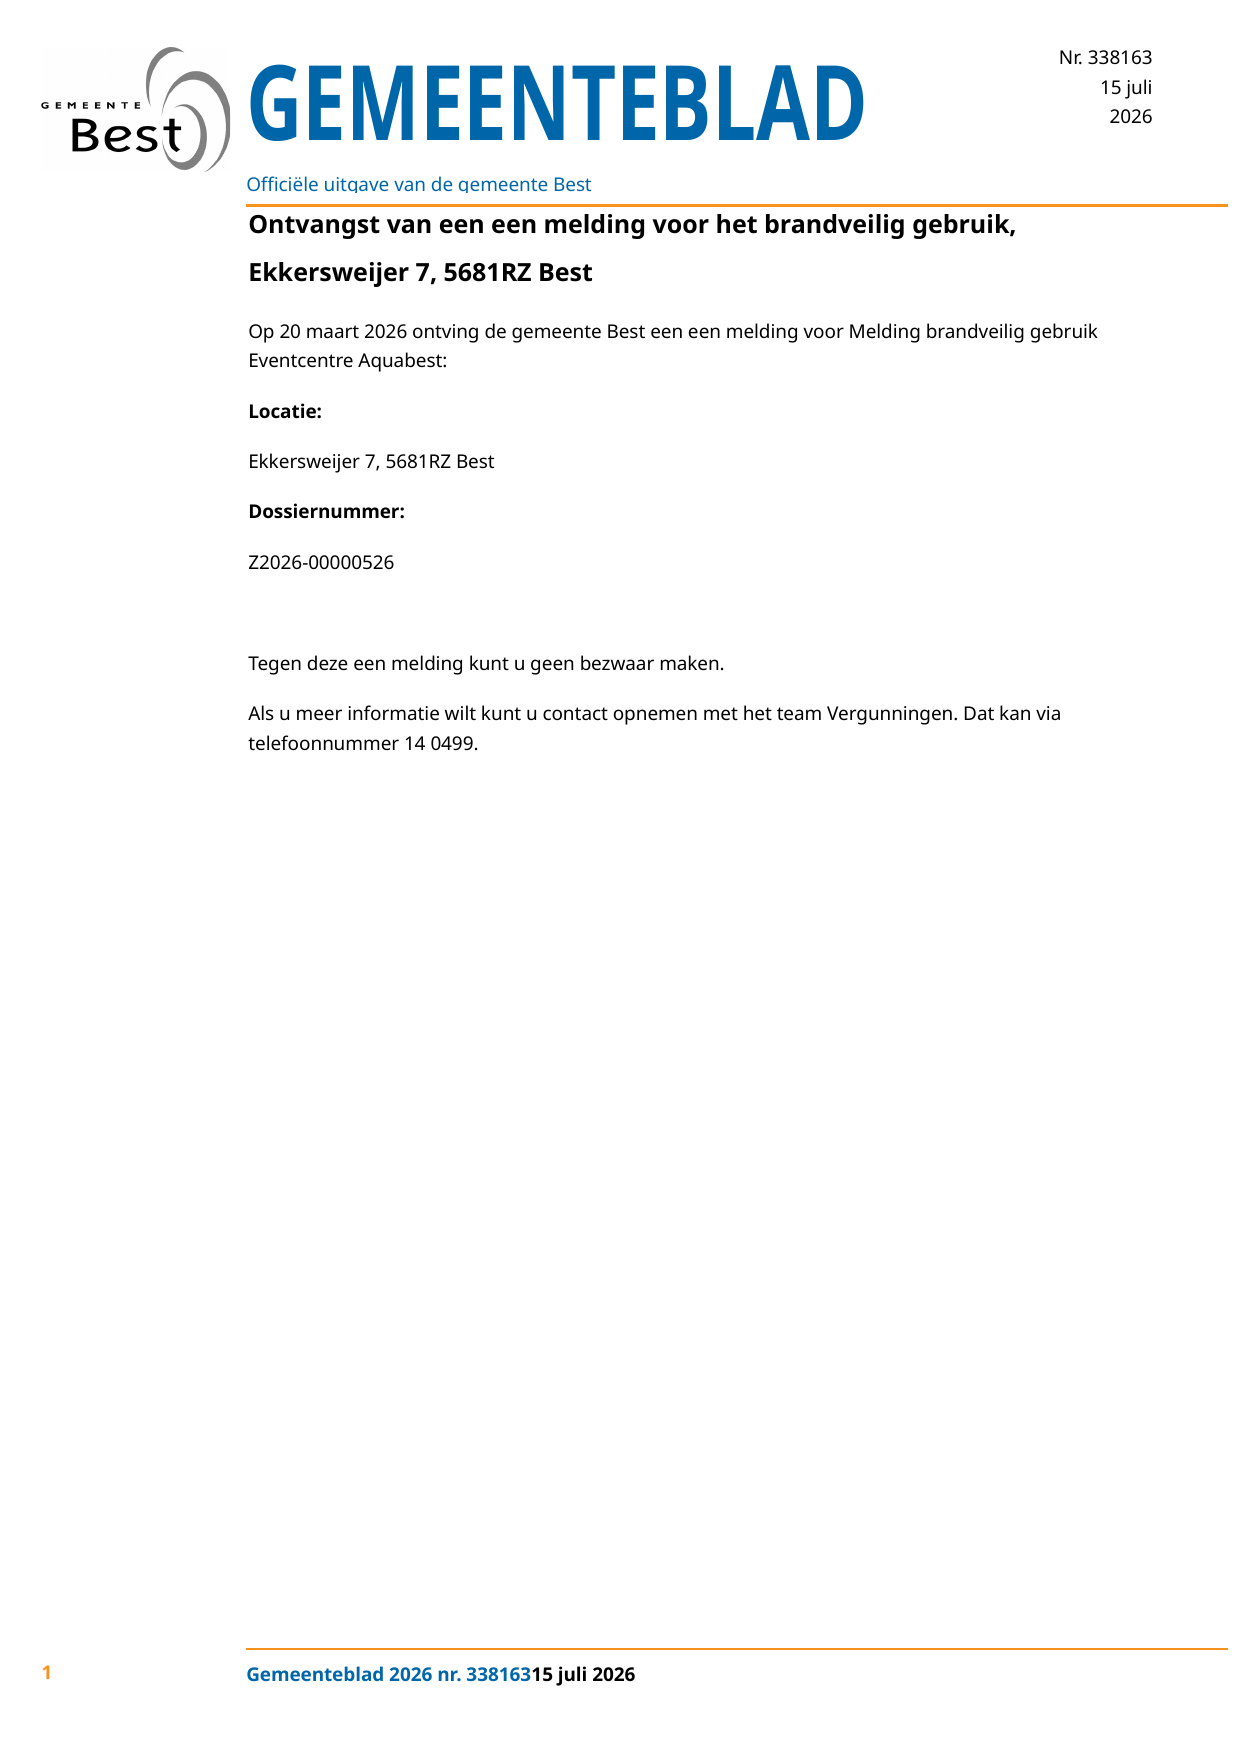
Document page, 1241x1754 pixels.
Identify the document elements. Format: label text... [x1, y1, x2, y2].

text Op 20 maart 2026 ontving de gemeente Best een een melding voor Melding brandveilig gebruik Eventcentre Aquabest: [248, 318, 1152, 373]
text Z2026-00000526 [248, 549, 1152, 575]
text Locatie: [248, 398, 1152, 424]
picture [41, 47, 231, 172]
text Tegen deze een melding kunt u geen bezwaar maken. [248, 650, 1152, 676]
text Dossiernummer: [248, 499, 1152, 524]
text Als u meer informatie wilt kunt u contact opnemen met het team Vergunningen. Dat kan via telefoonnummer 14 0499. [248, 700, 1152, 756]
text Ekkersweijer 7, 5681RZ Best [248, 448, 1152, 474]
text Ontvangst van een een melding voor het brandveilig gebruik, Ekkersweijer 7, 5681RZ Best [248, 207, 1152, 288]
